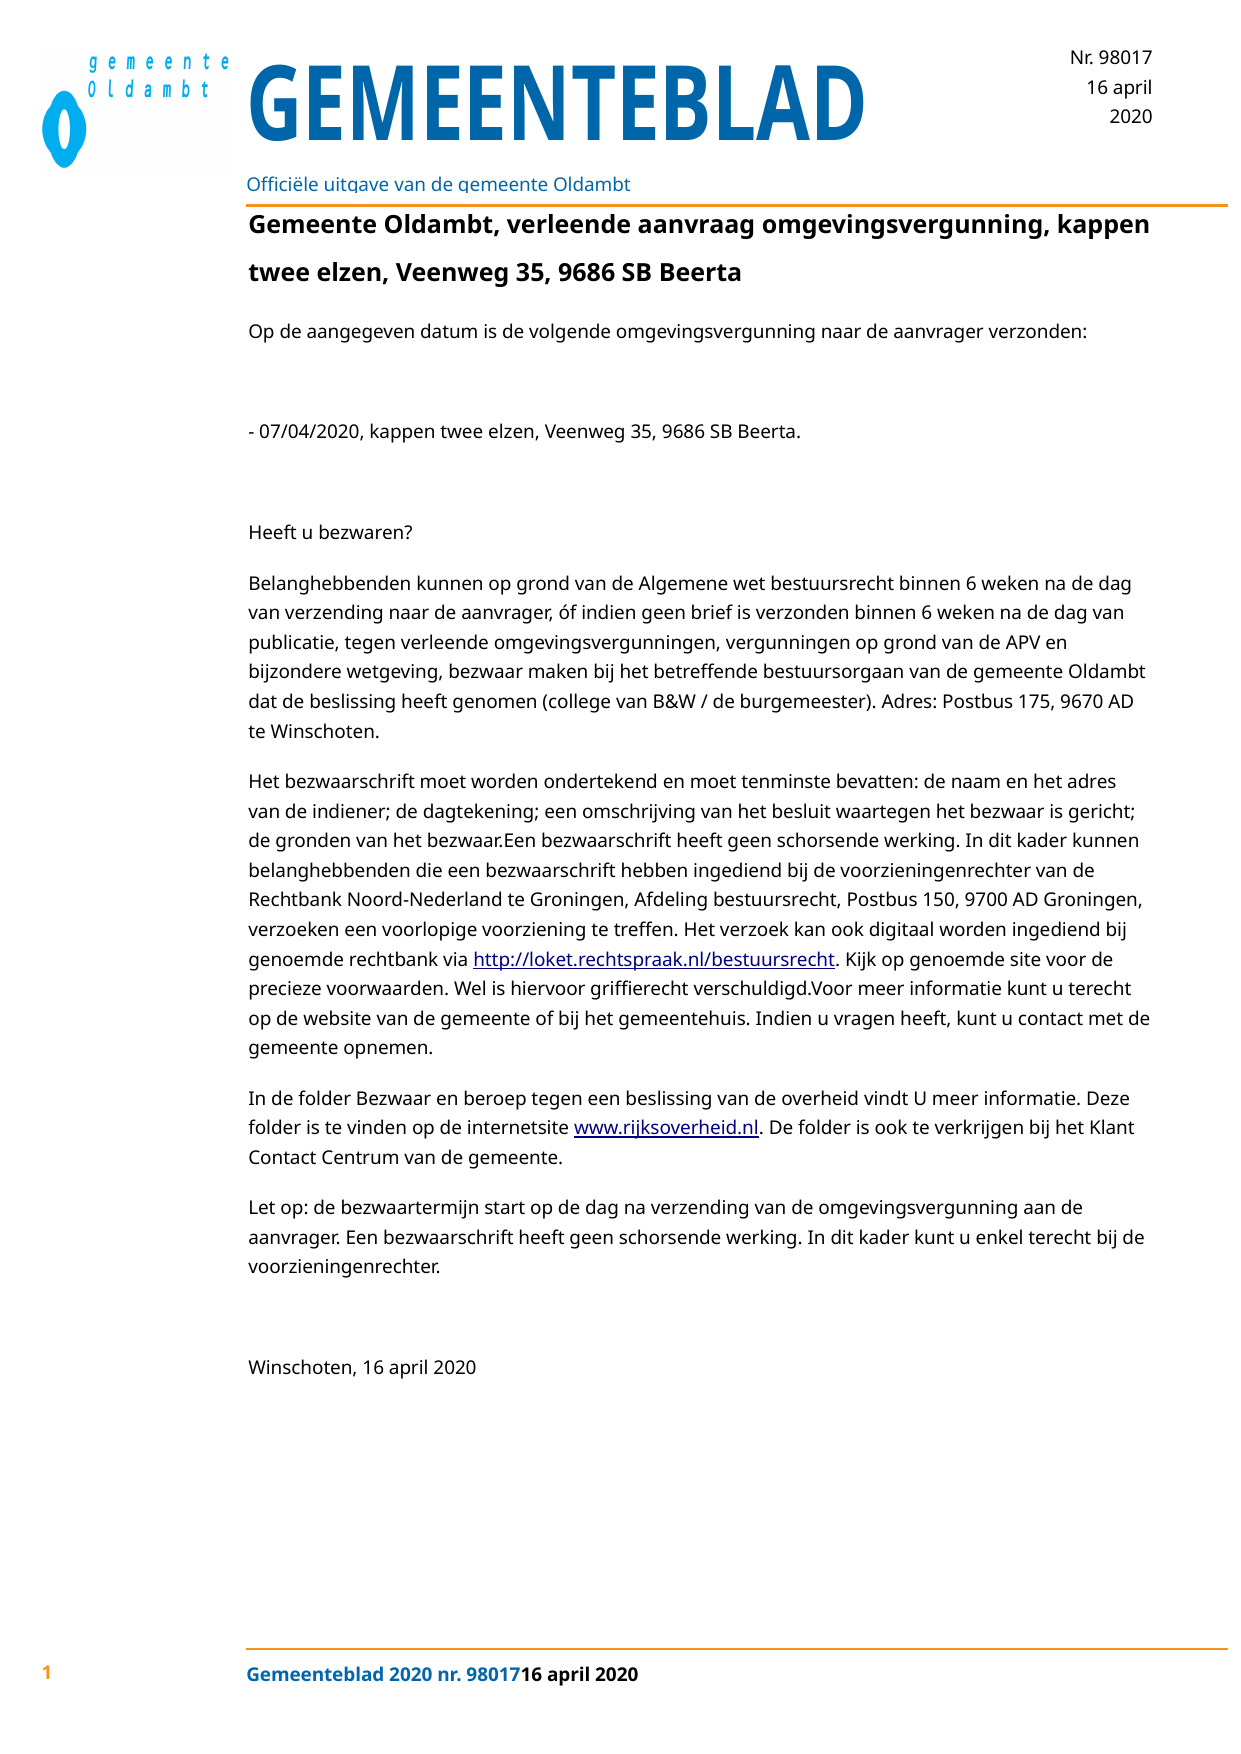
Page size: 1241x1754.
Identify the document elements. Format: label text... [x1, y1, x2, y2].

text - 07/04/2020, kappen twee elzen, Veenweg 35, 9686 SB Beerta. [248, 419, 1152, 444]
text In de folder Bezwaar en beroep tegen een beslissing van de overheid vindt U meer informatie. Deze folder is te vinden op de internetsite www.rijksoverheid.nl. De folder is ook te verkrijgen bij het Klant Contact Centrum van de gemeente. [248, 1085, 1152, 1170]
text Gemeente Oldambt, verleende aanvraag omgevingsvergunning, kappen twee elzen, Veenweg 35, 9686 SB Beerta [248, 207, 1152, 288]
text Het bezwaarschrift moet worden ondertekend en moet tenminste bevatten: de naam en het adres van de indiener; de dagtekening; een omschrijving van het besluit waartegen het bezwaar is gericht; de gronden van het bezwaar.Een bezwaarschrift heeft geen schorsende werking. In dit kader kunnen belanghebbenden die een bezwaarschrift hebben ingediend bij de voorzieningenrechter van de Rechtbank Noord-Nederland te Groningen, Afdeling bestuursrecht, Postbus 150, 9700 AD Groningen, verzoeken een voorlopige voorziening te treffen. Het verzoek kan ook digitaal worden ingediend bij genoemde rechtbank via http://loket.rechtspraak.nl/bestuursrecht. Kijk op genoemde site voor de precieze voorwaarden. Wel is hiervoor griffierecht verschuldigd.Voor meer informatie kunt u terecht op de website van de gemeente of bij het gemeentehuis. Indien u vragen heeft, kunt u contact met de gemeente opnemen. [248, 768, 1152, 1060]
picture [41, 47, 231, 172]
text Heeft u bezwaren? [248, 519, 1152, 545]
text Winschoten, 16 april 2020 [248, 1354, 1152, 1380]
text Let op: de bezwaartermijn start op de dag na verzending van de omgevingsvergunning aan de aanvrager. Een bezwaarschrift heeft geen schorsende werking. In dit kader kunt u enkel terecht bij de voorzieningenrechter. [248, 1194, 1152, 1279]
text Op de aangegeven datum is de volgende omgevingsvergunning naar de aanvrager verzonden: [248, 318, 1152, 344]
text Belanghebbenden kunnen op grond van de Algemene wet bestuursrecht binnen 6 weken na de dag van verzending naar de aanvrager, óf indien geen brief is verzonden binnen 6 weken na de dag van publicatie, tegen verleende omgevingsvergunningen, vergunningen op grond van de APV en bijzondere wetgeving, bezwaar maken bij het betreffende bestuursorgaan van de gemeente Oldambt dat de beslissing heeft genomen (college van B&W / de burgemeester). Adres: Postbus 175, 9670 AD te Winschoten. [248, 570, 1152, 744]
